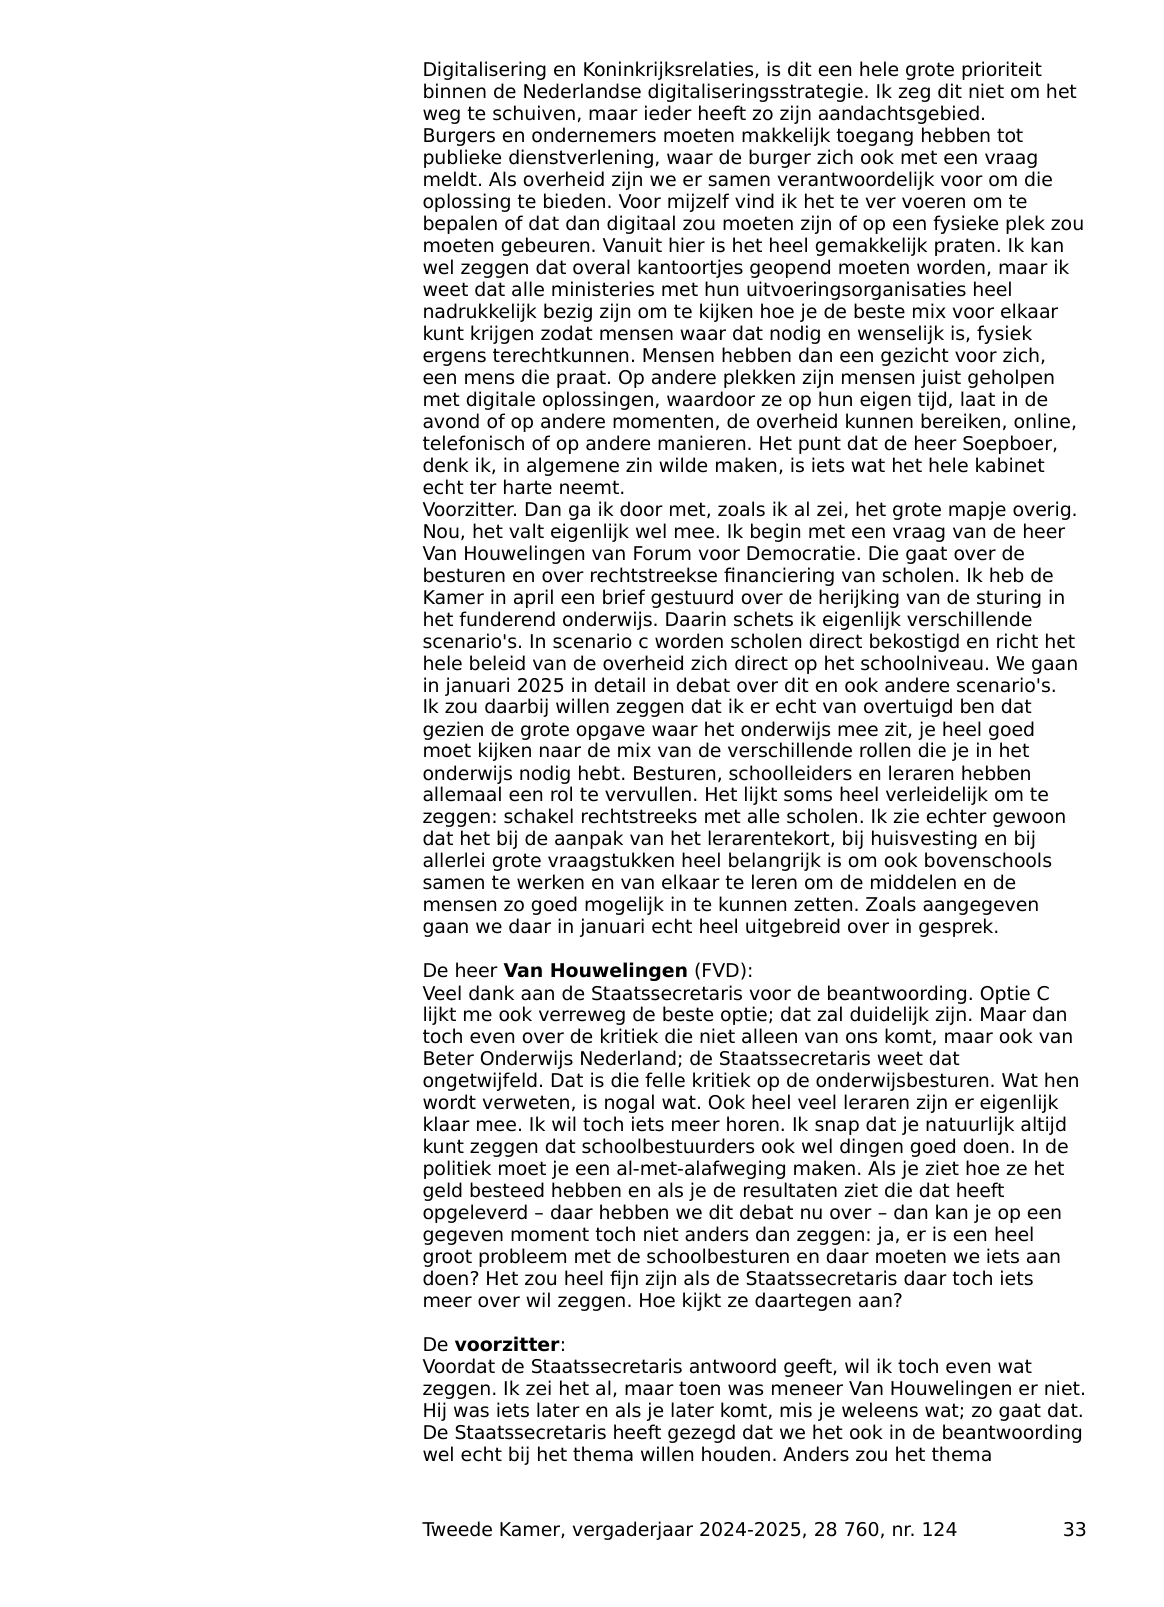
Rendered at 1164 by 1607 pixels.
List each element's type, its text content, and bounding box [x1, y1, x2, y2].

text Voorzitter. Dan ga ik door met, zoals ik al zei, het grote mapje overig. Nou, het valt eigenlijk wel mee. Ik begin met een vraag van de heer Van Houwelingen van Forum voor Democratie. Die gaat over de besturen en over rechtstreekse financiering van scholen. Ik heb de Kamer in april een brief gestuurd over de herijking van de sturing in het funderend onderwijs. Daarin schets ik eigenlijk verschillende scenario's. In scenario c worden scholen direct bekostigd en richt het hele beleid van de overheid zich direct op het schoolniveau. We gaan in januari 2025 in detail in debat over dit en ook andere scenario's. [422, 499, 1087, 696]
text De heer Van Houwelingen (FVD): [422, 960, 1087, 982]
text Digitalisering en Koninkrijksrelaties, is dit een hele grote prioriteit binnen de Nederlandse digitaliseringsstrategie. Ik zeg dit niet om het weg te schuiven, maar ieder heeft zo zijn aandachtsgebied. [422, 59, 1087, 125]
text Voordat de Staatssecretaris antwoord geeft, wil ik toch even wat zeggen. Ik zei het al, maar toen was meneer Van Houwelingen er niet. Hij was iets later en als je later komt, mis je weleens wat; zo gaat dat. De Staatssecretaris heeft gezegd dat we het ook in de beantwoording wel echt bij het thema willen houden. Anders zou het thema [422, 1356, 1087, 1466]
text Veel dank aan de Staatssecretaris voor de beantwoording. Optie C lijkt me ook verreweg de beste optie; dat zal duidelijk zijn. Maar dan toch even over de kritiek die niet alleen van ons komt, maar ook van Beter Onderwijs Nederland; de Staatssecretaris weet dat ongetwijfeld. Dat is die felle kritiek op de onderwijsbesturen. Wat hen wordt verweten, is nogal wat. Ook heel veel leraren zijn er eigenlijk klaar mee. Ik wil toch iets meer horen. Ik snap dat je natuurlijk altijd kunt zeggen dat schoolbestuurders ook wel dingen goed doen. In de politiek moet je een al-met-alafweging maken. Als je ziet hoe ze het geld besteed hebben en als je de resultaten ziet die dat heeft opgeleverd – daar hebben we dit debat nu over – dan kan je op een gegeven moment toch niet anders dan zeggen: ja, er is een heel groot probleem met de schoolbesturen en daar moeten we iets aan doen? Het zou heel fijn zijn als de Staatssecretaris daar toch iets meer over wil zeggen. Hoe kijkt ze daartegen aan? [422, 982, 1087, 1312]
text Ik zou daarbij willen zeggen dat ik er echt van overtuigd ben dat gezien de grote opgave waar het onderwijs mee zit, je heel goed moet kijken naar de mix van de verschillende rollen die je in het onderwijs nodig hebt. Besturen, schoolleiders en leraren hebben allemaal een rol te vervullen. Het lijkt soms heel verleidelijk om te zeggen: schakel rechtstreeks met alle scholen. Ik zie echter gewoon dat het bij de aanpak van het lerarentekort, bij huisvesting en bij allerlei grote vraagstukken heel belangrijk is om ook bovenschools samen te werken en van elkaar te leren om de middelen en de mensen zo goed mogelijk in te kunnen zetten. Zoals aangegeven gaan we daar in januari echt heel uitgebreid over in gesprek. [422, 696, 1087, 938]
text De voorzitter: [422, 1334, 1087, 1356]
text Burgers en ondernemers moeten makkelijk toegang hebben tot publieke dienstverlening, waar de burger zich ook met een vraag meldt. Als overheid zijn we er samen verantwoordelijk voor om die oplossing te bieden. Voor mijzelf vind ik het te ver voeren om te bepalen of dat dan digitaal zou moeten zijn of op een fysieke plek zou moeten gebeuren. Vanuit hier is het heel gemakkelijk praten. Ik kan wel zeggen dat overal kantoortjes geopend moeten worden, maar ik weet dat alle ministeries met hun uitvoeringsorganisaties heel nadrukkelijk bezig zijn om te kijken hoe je de beste mix voor elkaar kunt krijgen zodat mensen waar dat nodig en wenselijk is, fysiek ergens terechtkunnen. Mensen hebben dan een gezicht voor zich, een mens die praat. Op andere plekken zijn mensen juist geholpen met digitale oplossingen, waardoor ze op hun eigen tijd, laat in de avond of op andere momenten, de overheid kunnen bereiken, online, telefonisch of op andere manieren. Het punt dat de heer Soepboer, denk ik, in algemene zin wilde maken, is iets wat het hele kabinet echt ter harte neemt. [422, 125, 1087, 499]
